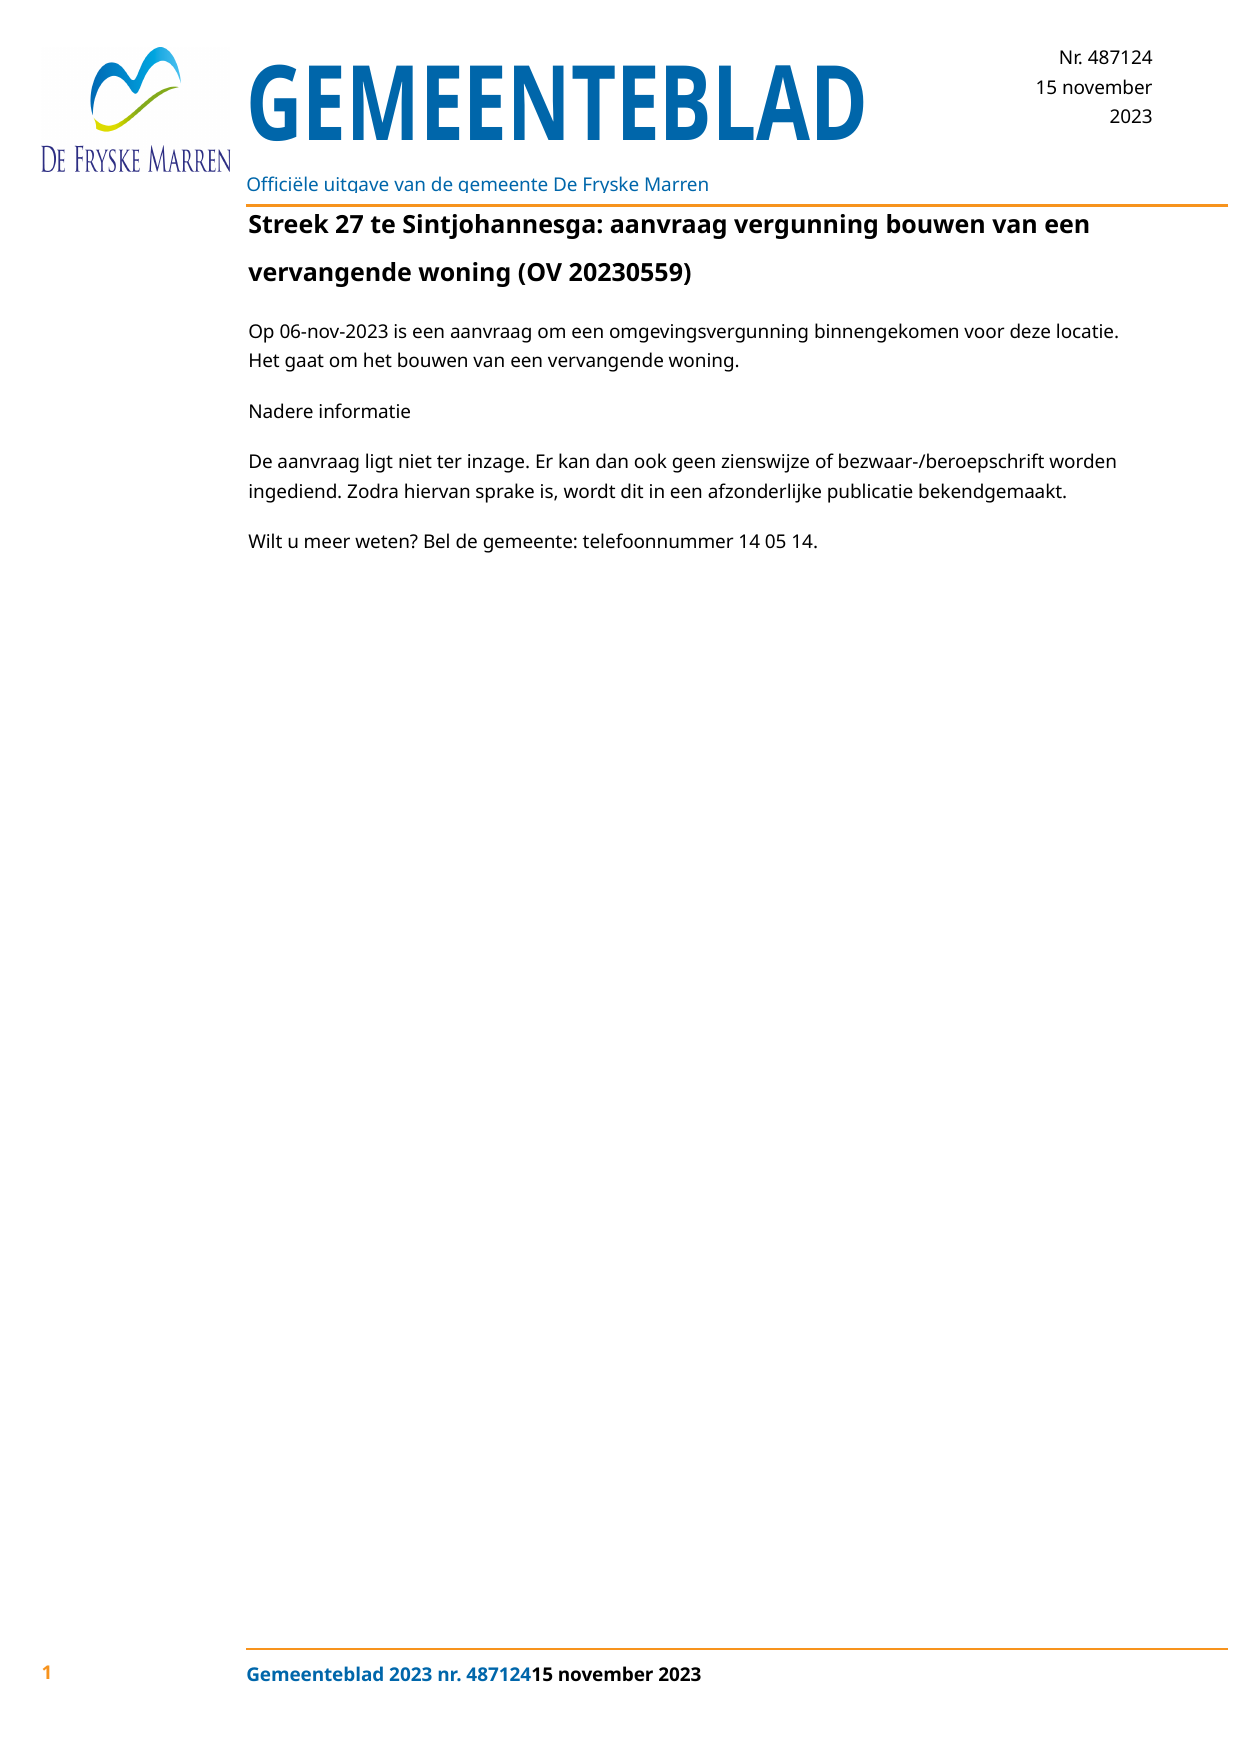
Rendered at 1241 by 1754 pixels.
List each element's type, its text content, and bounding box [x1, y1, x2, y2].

text Wilt u meer weten? Bel de gemeente: telefoonnummer 14 05 14. [248, 528, 1152, 554]
text De aanvraag ligt niet ter inzage. Er kan dan ook geen zienswijze of bezwaar-/beroepschrift worden ingediend. Zodra hiervan sprake is, wordt dit in een afzonderlijke publicatie bekendgemaakt. [248, 448, 1152, 504]
text Streek 27 te Sintjohannesga: aanvraag vergunning bouwen van een vervangende woning (OV 20230559) [248, 207, 1152, 288]
text Nadere informatie [248, 398, 1152, 424]
picture [41, 47, 231, 172]
text Op 06-nov-2023 is een aanvraag om een omgevingsvergunning binnengekomen voor deze locatie. Het gaat om het bouwen van een vervangende woning. [248, 318, 1152, 373]
